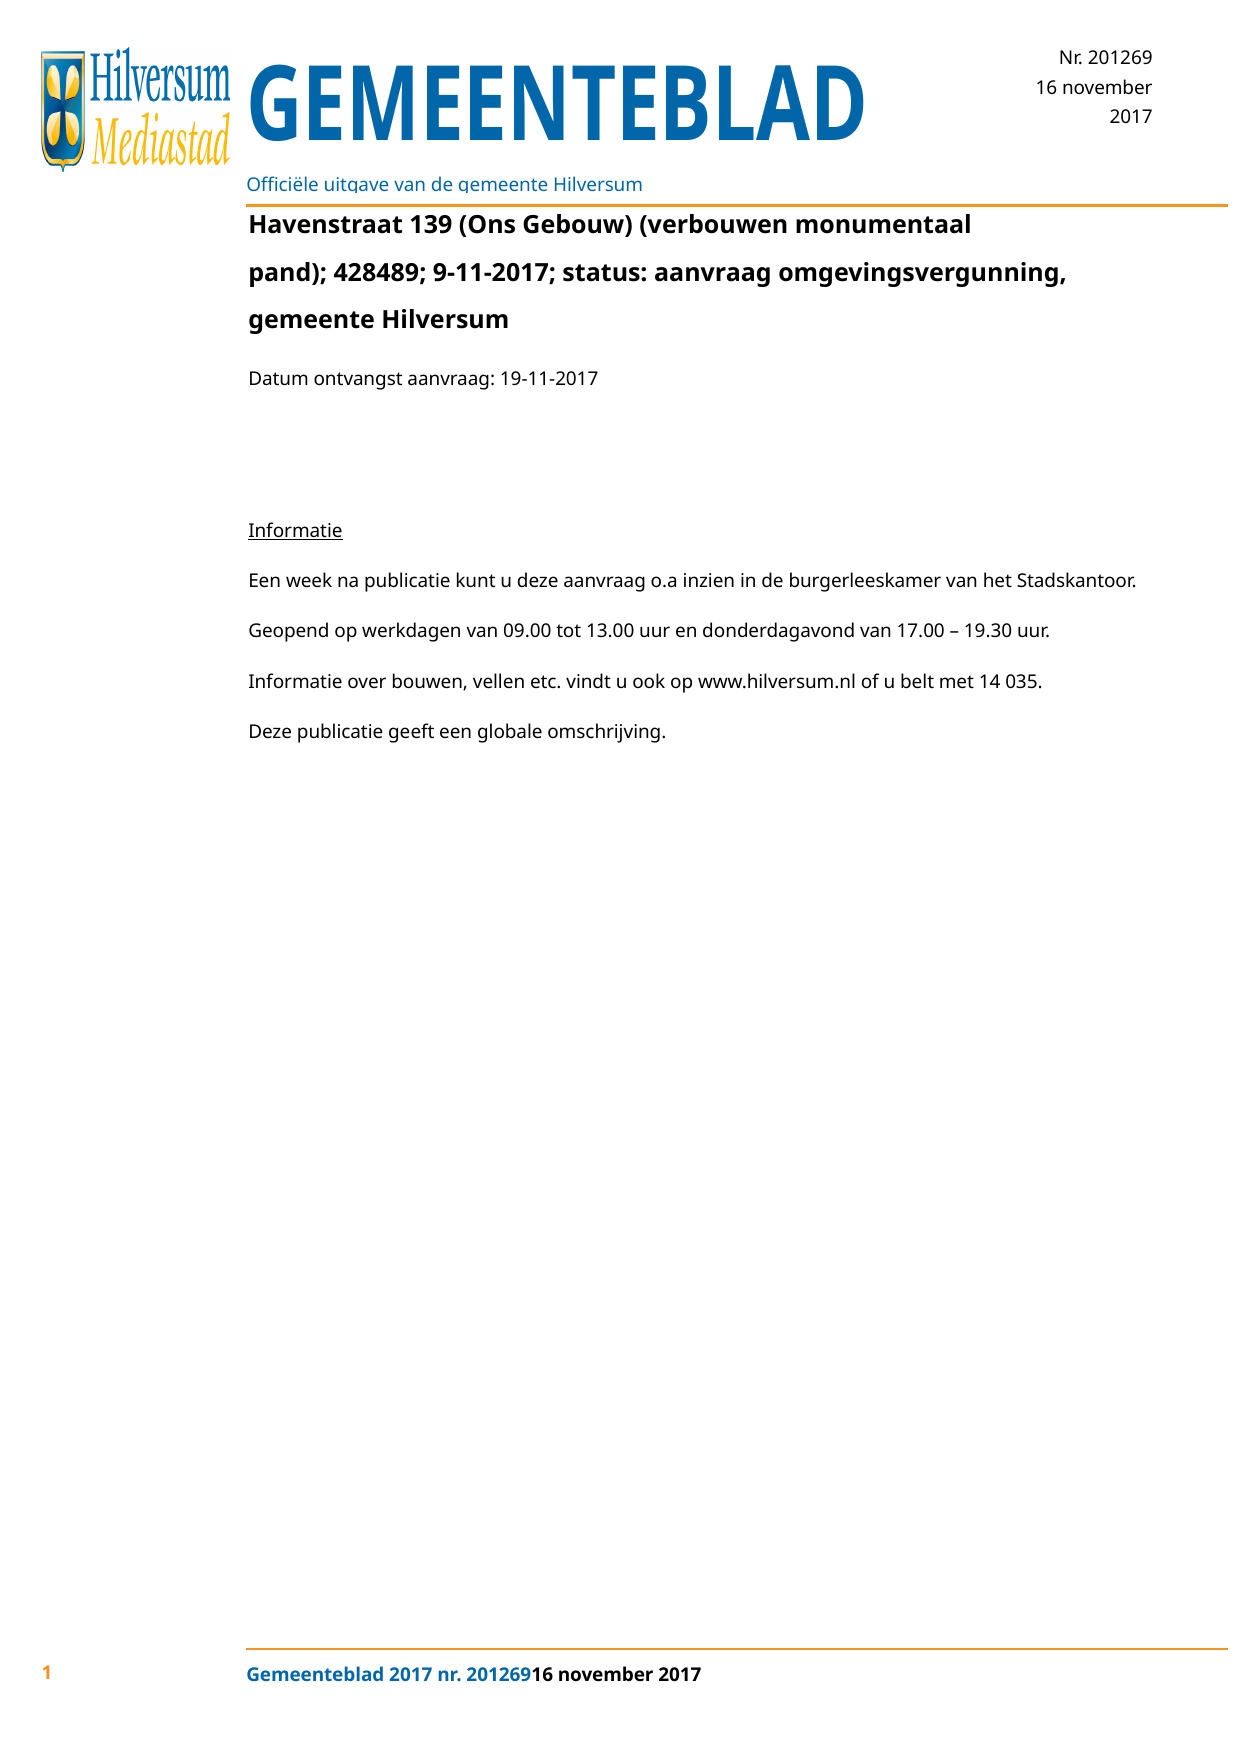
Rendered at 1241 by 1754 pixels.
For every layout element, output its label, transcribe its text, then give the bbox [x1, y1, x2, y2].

text Deze publicatie geeft een globale omschrijving. [248, 718, 1152, 744]
text Een week na publicatie kunt u deze aanvraag o.a inzien in de burgerleeskamer van het Stadskantoor. [248, 567, 1152, 593]
text Informatie over bouwen, vellen etc. vindt u ook op www.hilversum.nl of u belt met 14 035. [248, 668, 1152, 694]
text Havenstraat 139 (Ons Gebouw) (verbouwen monumentaal pand); 428489; 9-11-2017; status: aanvraag omgevingsvergunning, gemeente Hilversum [248, 207, 1152, 336]
text Geopend op werkdagen van 09.00 tot 13.00 uur en donderdagavond van 17.00 – 19.30 uur. [248, 618, 1152, 643]
picture [41, 47, 231, 172]
text Informatie [248, 517, 1152, 542]
text Datum ontvangst aanvraag: 19-11-2017 [248, 366, 1152, 391]
